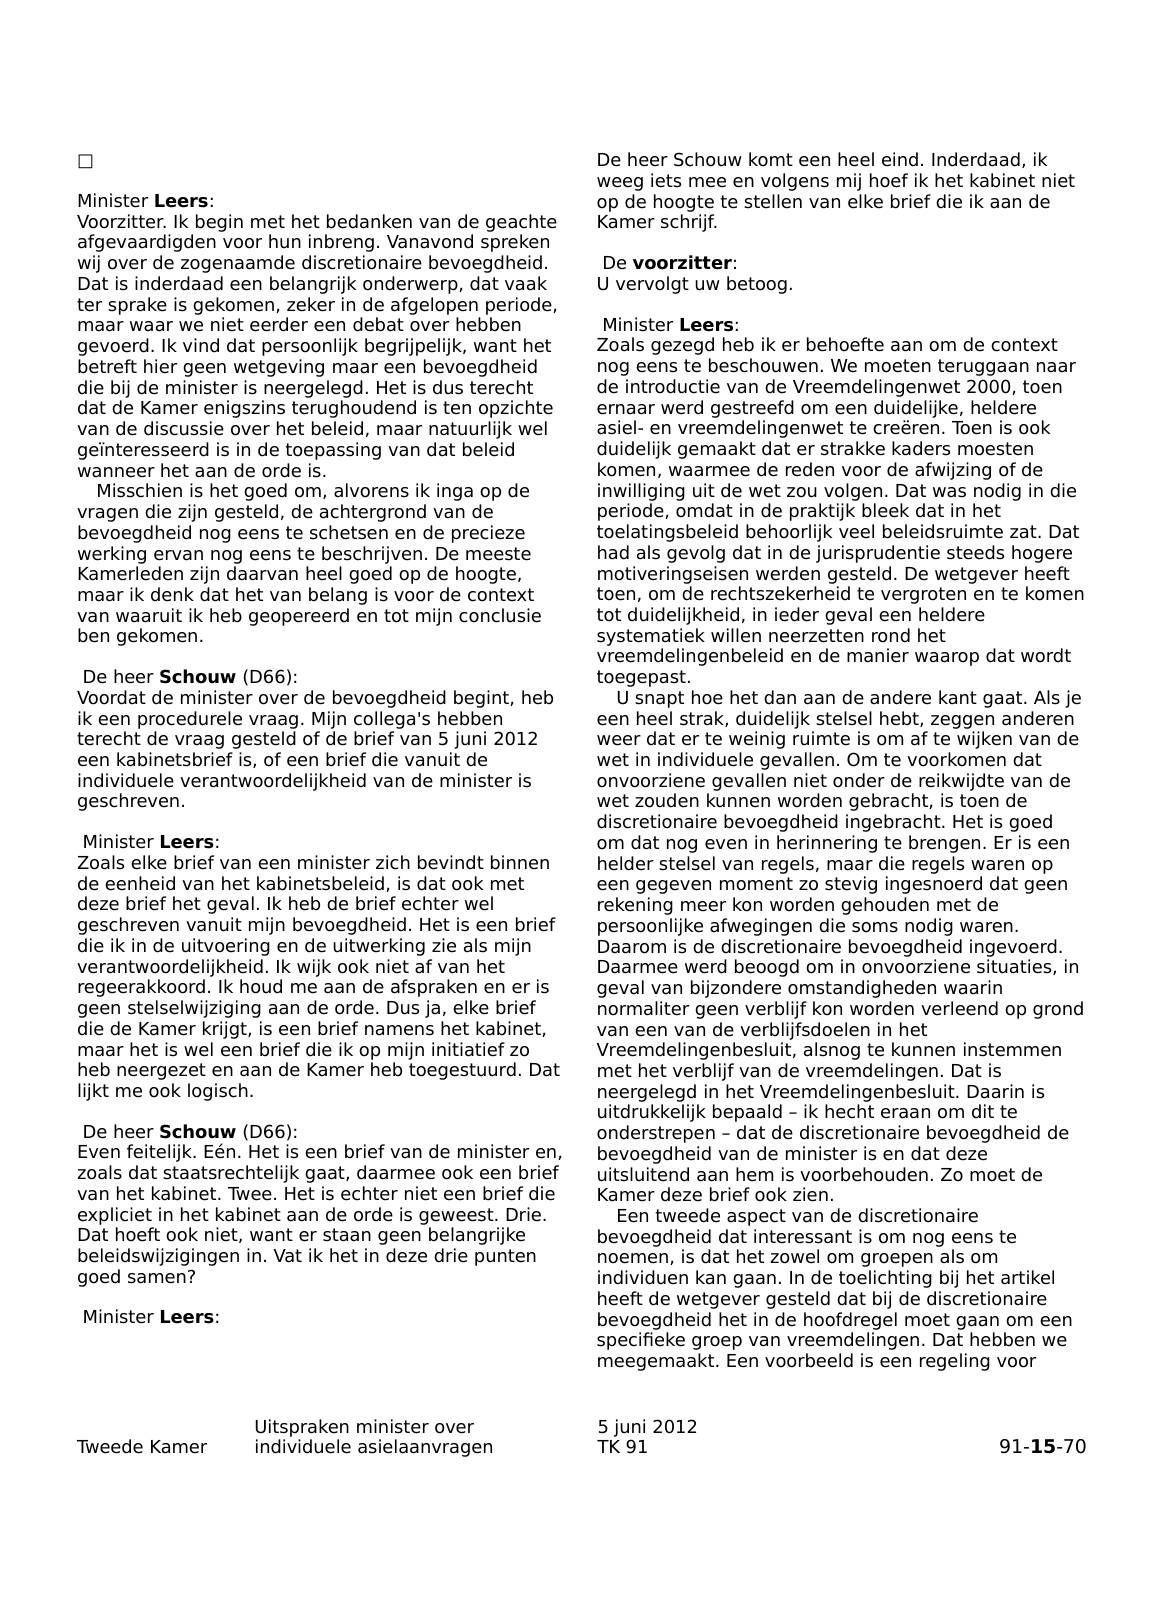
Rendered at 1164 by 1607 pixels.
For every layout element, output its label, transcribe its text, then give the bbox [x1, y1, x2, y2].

text Voorzitter. Ik begin met het bedanken van de geachte afgevaardigden voor hun inbreng. Vanavond spreken wij over de zogenaamde discretionaire bevoegdheid. Dat is inderdaad een belangrijk onderwerp, dat vaak ter sprake is gekomen, zeker in de afgelopen periode, maar waar we niet eerder een debat over hebben gevoerd. Ik vind dat persoonlijk begrijpelijk, want het betreft hier geen wetgeving maar een bevoegdheid die bij de minister is neergelegd. Het is dus terecht dat de Kamer enigszins terughoudend is ten opzichte van de discussie over het beleid, maar natuurlijk wel geïnteresseerd is in de toepassing van dat beleid wanneer het aan de orde is. [77, 212, 567, 481]
text U snapt hoe het dan aan de andere kant gaat. Als je een heel strak, duidelijk stelsel hebt, zeggen anderen weer dat er te weinig ruimte is om af te wijken van de wet in individuele gevallen. Om te voorkomen dat onvoorziene gevallen niet onder de reikwijdte van de wet zouden kunnen worden gebracht, is toen de discretionaire bevoegdheid ingebracht. Het is goed om dat nog even in herinnering te brengen. Er is een helder stelsel van regels, maar die regels waren op een gegeven moment zo stevig ingesnoerd dat geen rekening meer kon worden gehouden met de persoonlijke afwegingen die soms nodig waren. Daarom is de discretionaire bevoegdheid ingevoerd. Daarmee werd beoogd om in onvoorziene situaties, in geval van bijzondere omstandigheden waarin normaliter geen verblijf kon worden verleend op grond van een van de verblijfsdoelen in het Vreemdelingenbesluit, alsnog te kunnen instemmen met het verblijf van de vreemdelingen. Dat is neergelegd in het Vreemdelingenbesluit. Daarin is uitdrukkelijk bepaald – ik hecht eraan om dit te onderstrepen – dat de discretionaire bevoegdheid de bevoegdheid van de minister is en dat deze uitsluitend aan hem is voorbehouden. Zo moet de Kamer deze brief ook zien. [596, 688, 1087, 1206]
text Minister Leers: [77, 191, 567, 212]
text Voordat de minister over de bevoegdheid begint, heb ik een procedurele vraag. Mijn collega's hebben terecht de vraag gesteld of de brief van 5 juni 2012 een kabinetsbrief is, of een brief die vanuit de individuele verantwoordelijkheid van de minister is geschreven. [77, 688, 567, 812]
text Zoals gezegd heb ik er behoefte aan om de context nog eens te beschouwen. We moeten teruggaan naar de introductie van de Vreemdelingenwet 2000, toen ernaar werd gestreefd om een duidelijke, heldere asiel- en vreemdelingenwet te creëren. Toen is ook duidelijk gemaakt dat er strakke kaders moesten komen, waarmee de reden voor de afwijzing of de inwilliging uit de wet zou volgen. Dat was nodig in die periode, omdat in de praktijk bleek dat in het toelatingsbeleid behoorlijk veel beleidsruimte zat. Dat had als gevolg dat in de jurisprudentie steeds hogere motiveringseisen werden gesteld. De wetgever heeft toen, om de rechtszekerheid te vergroten en te komen tot duidelijkheid, in ieder geval een heldere systematiek willen neerzetten rond het vreemdelingenbeleid en de manier waarop dat wordt toegepast. [596, 335, 1087, 688]
text U vervolgt uw betoog. [596, 274, 1087, 294]
text Misschien is het goed om, alvorens ik inga op de vragen die zijn gesteld, de achtergrond van de bevoegdheid nog eens te schetsen en de precieze werking ervan nog eens te beschrijven. De meeste Kamerleden zijn daarvan heel goed op de hoogte, maar ik denk dat het van belang is voor de context van waaruit ik heb geopereerd en tot mijn conclusie ben gekomen. [77, 481, 567, 647]
text De heer Schouw (D66): [77, 667, 567, 688]
text Een tweede aspect van de discretionaire bevoegdheid dat interessant is om nog eens te noemen, is dat het zowel om groepen als om individuen kan gaan. In de toelichting bij het artikel heeft de wetgever gesteld dat bij de discretionaire bevoegdheid het in de hoofdregel moet gaan om een specifieke groep van vreemdelingen. Dat hebben we meegemaakt. Een voorbeeld is een regeling voor [596, 1206, 1087, 1372]
text Zoals elke brief van een minister zich bevindt binnen de eenheid van het kabinetsbeleid, is dat ook met deze brief het geval. Ik heb de brief echter wel geschreven vanuit mijn bevoegdheid. Het is een brief die ik in de uitvoering en de uitwerking zie als mijn verantwoordelijkheid. Ik wijk ook niet af van het regeerakkoord. Ik houd me aan de afspraken en er is geen stelselwijziging aan de orde. Dus ja, elke brief die de Kamer krijgt, is een brief namens het kabinet, maar het is wel een brief die ik op mijn initiatief zo heb neergezet en aan de Kamer heb toegestuurd. Dat lijkt me ook logisch. [77, 853, 567, 1102]
text De voorzitter: [596, 253, 1087, 274]
text Minister Leers: [77, 1307, 567, 1328]
text De heer Schouw komt een heel eind. Inderdaad, ik weeg iets mee en volgens mij hoef ik het kabinet niet op de hoogte te stellen van elke brief die ik aan de Kamer schrijf. [596, 150, 1087, 233]
text Minister Leers: [596, 314, 1087, 335]
text Even feitelijk. Eén. Het is een brief van de minister en, zoals dat staatsrechtelijk gaat, daarmee ook een brief van het kabinet. Twee. Het is echter niet een brief die expliciet in het kabinet aan de orde is geweest. Drie. Dat hoeft ook niet, want er staan geen belangrijke beleidswijzigingen in. Vat ik het in deze drie punten goed samen? [77, 1142, 567, 1287]
text De heer Schouw (D66): [77, 1122, 567, 1142]
text Minister Leers: [77, 832, 567, 853]
text □ [77, 150, 567, 171]
